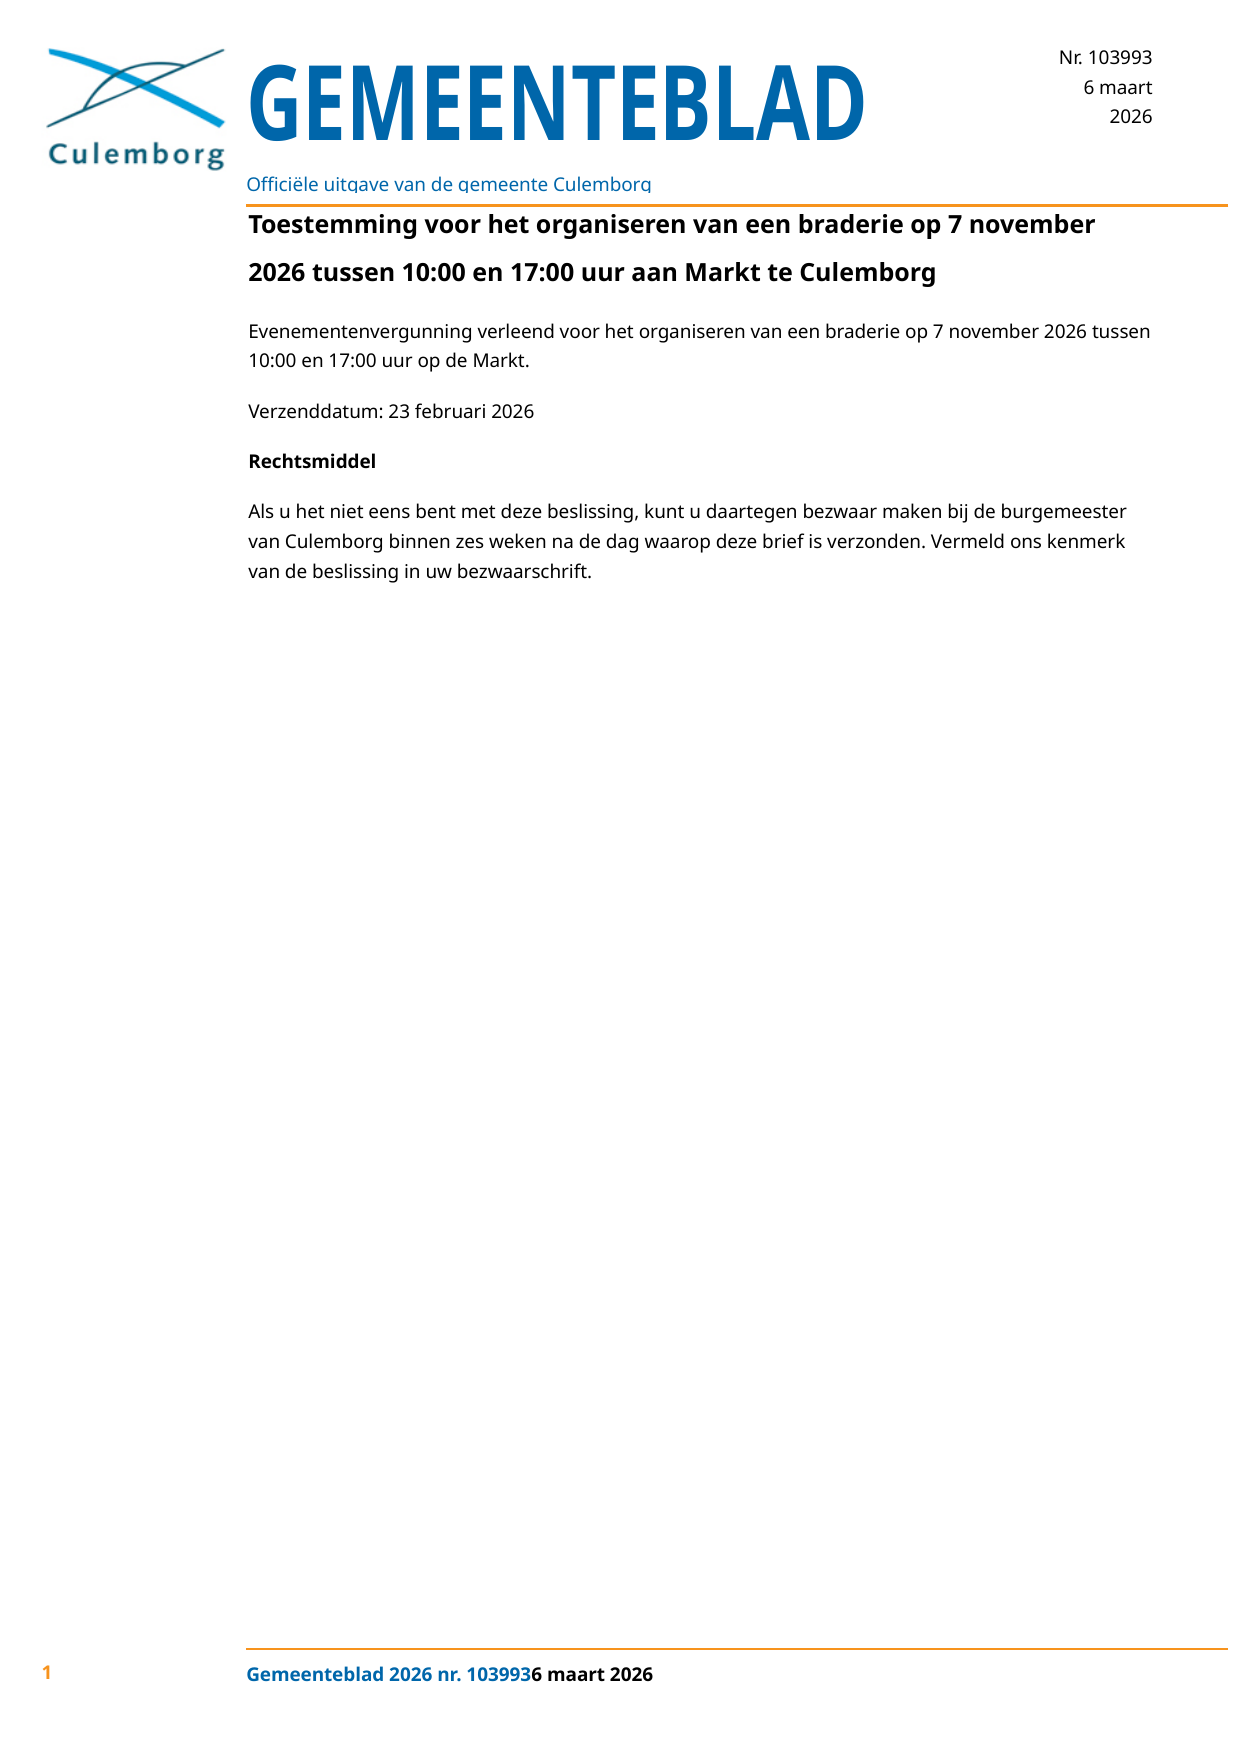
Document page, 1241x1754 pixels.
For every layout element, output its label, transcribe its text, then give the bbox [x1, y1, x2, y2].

text Evenementenvergunning verleend voor het organiseren van een braderie op 7 november 2026 tussen 10:00 en 17:00 uur op de Markt. [248, 318, 1152, 373]
text Toestemming voor het organiseren van een braderie op 7 november 2026 tussen 10:00 en 17:00 uur aan Markt te Culemborg [248, 207, 1152, 288]
text Als u het niet eens bent met deze beslissing, kunt u daartegen bezwaar maken bij de burgemeester van Culemborg binnen zes weken na de dag waarop deze brief is verzonden. Vermeld ons kenmerk van de beslissing in uw bezwaarschrift. [248, 499, 1152, 584]
picture [41, 47, 231, 172]
text Verzenddatum: 23 februari 2026 [248, 398, 1152, 424]
text Rechtsmiddel [248, 448, 1152, 474]
